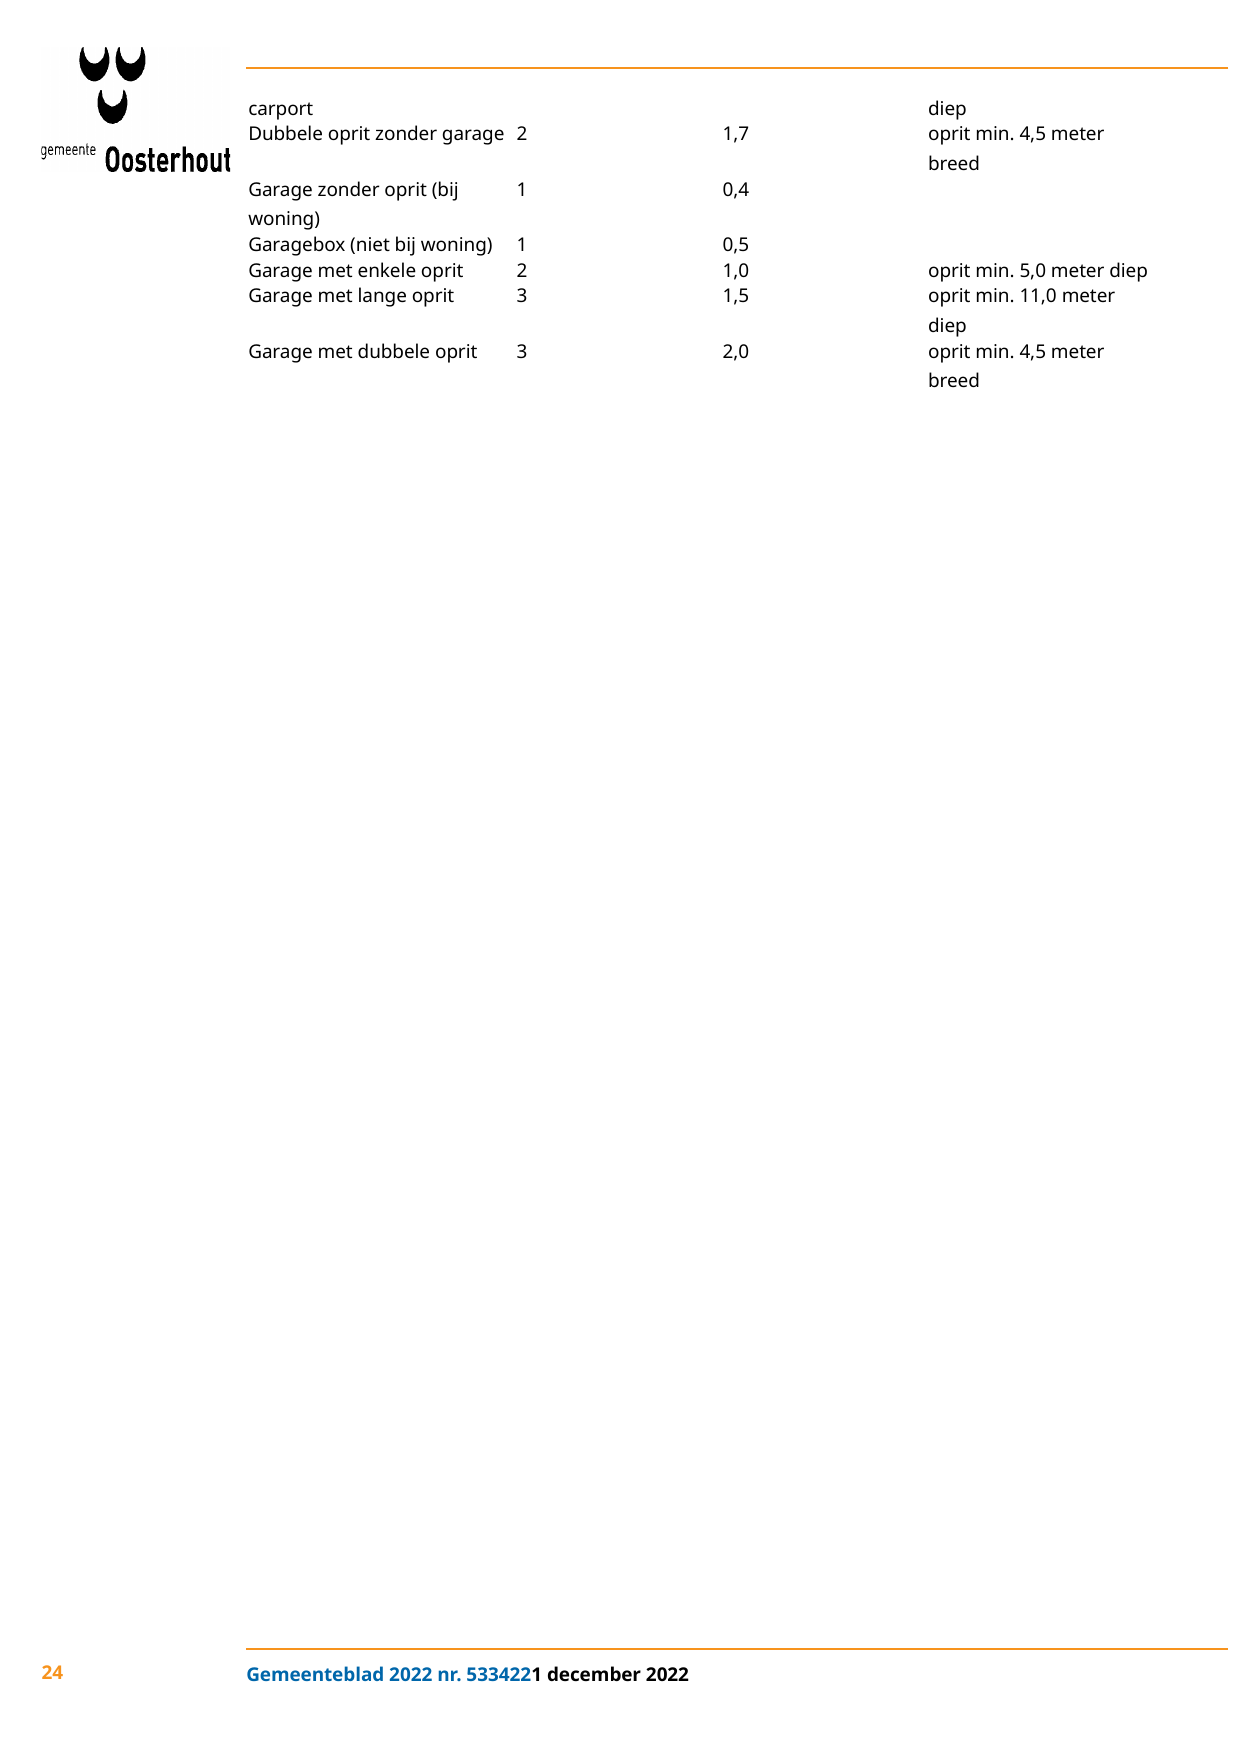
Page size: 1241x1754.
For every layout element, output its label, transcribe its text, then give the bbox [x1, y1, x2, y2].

table_cell 1,7 [722, 121, 928, 176]
table_cell oprit min. 4,5 meter breed [928, 121, 1152, 176]
table_cell 1,5 [722, 283, 928, 338]
table_cell Garagebox (niet bij woning) [248, 231, 516, 257]
table_cell 1 [516, 231, 722, 257]
table_cell oprit min. 5,0 meter diep [928, 257, 1152, 283]
table_cell 3 [516, 338, 722, 393]
table_cell Garage met enkele oprit [248, 257, 516, 283]
table_cell 1,0 [722, 257, 928, 283]
table_cell Garage met lange oprit [248, 283, 516, 338]
table_cell [722, 95, 928, 121]
table_cell [928, 231, 1152, 257]
table_cell oprit min. 4,5 meter breed [928, 338, 1152, 393]
table_cell 2 [516, 257, 722, 283]
table_cell diep [928, 95, 1152, 121]
table_cell 2 [516, 121, 722, 176]
table_cell Garage zonder oprit (bij woning) [248, 176, 516, 231]
table_cell carport [248, 95, 516, 121]
table_cell 0,4 [722, 176, 928, 231]
table_cell oprit min. 11,0 meter diep [928, 283, 1152, 338]
table_cell 3 [516, 283, 722, 338]
table_cell Garage met dubbele oprit [248, 338, 516, 393]
picture [41, 47, 231, 172]
table_cell 0,5 [722, 231, 928, 257]
table_cell Dubbele oprit zonder garage [248, 121, 516, 176]
table_cell [516, 95, 722, 121]
table_cell 2,0 [722, 338, 928, 393]
table_cell [928, 176, 1152, 231]
table_cell 1 [516, 176, 722, 231]
